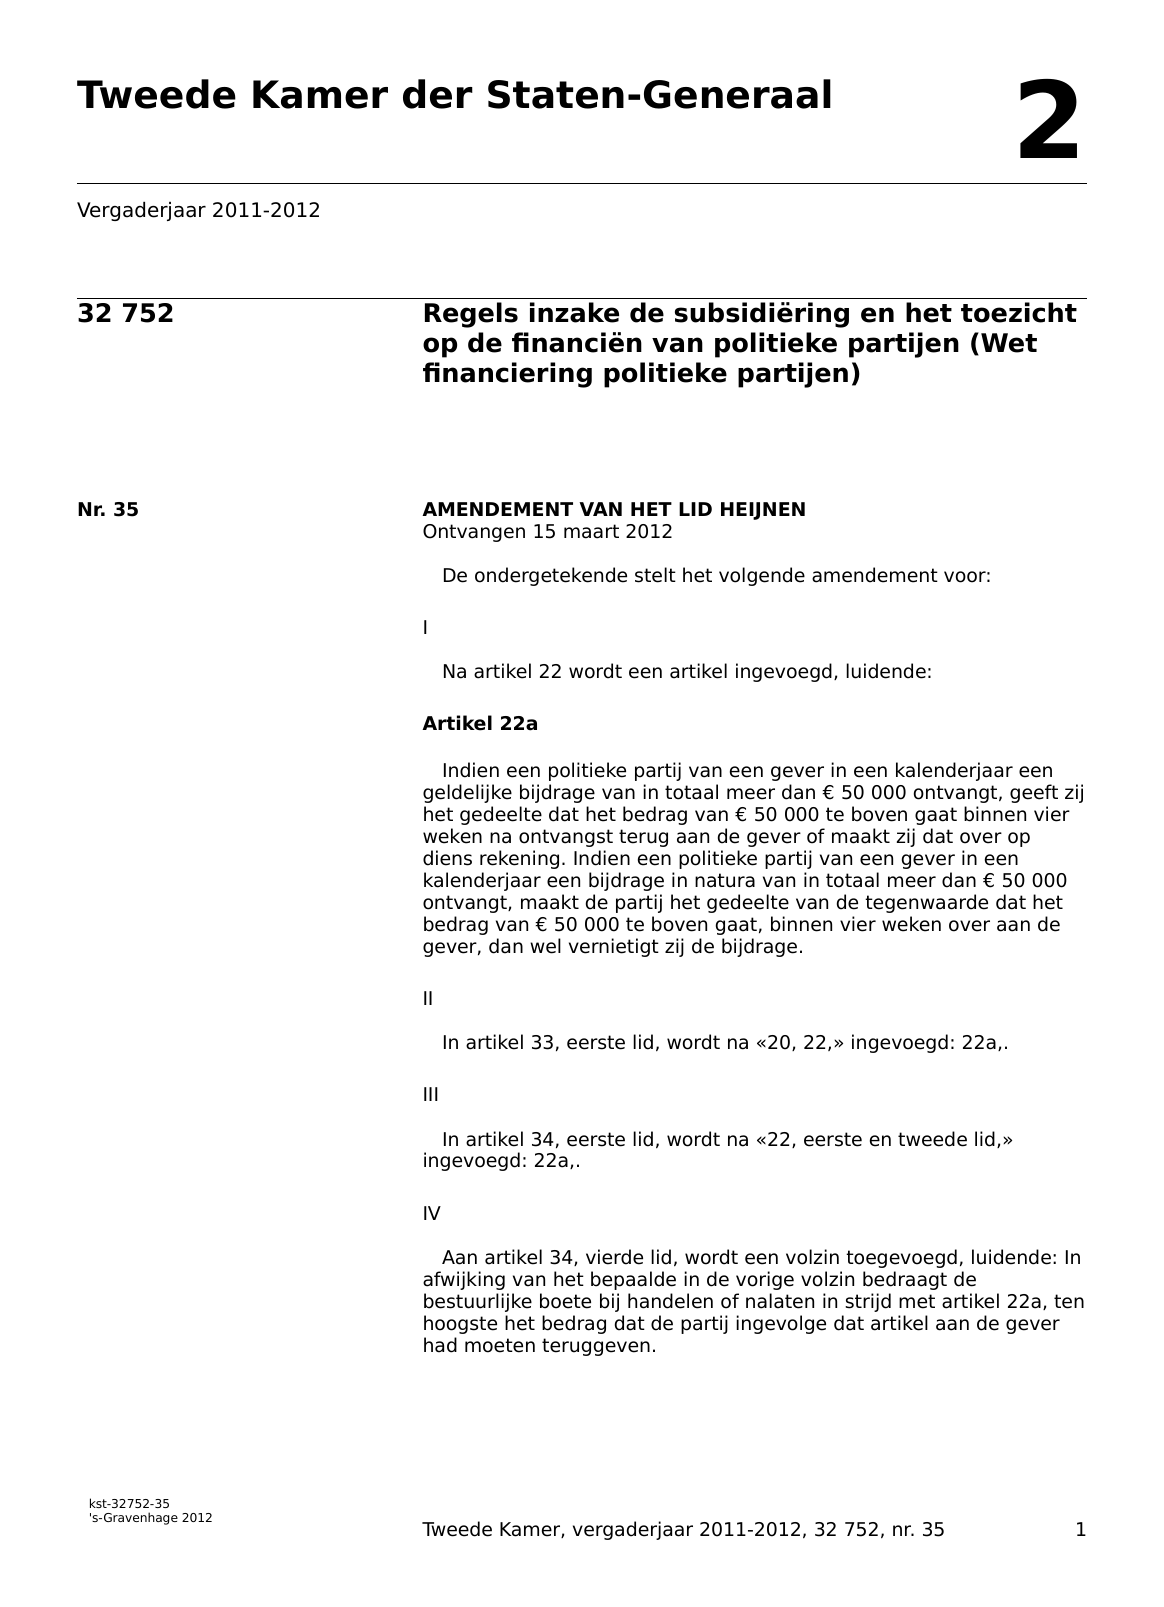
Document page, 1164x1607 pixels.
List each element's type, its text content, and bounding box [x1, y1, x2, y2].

table_header Tweede Kamer der Staten-Generaal [77, 59, 886, 183]
table_header 2 [886, 59, 1087, 183]
subtitle 32 752 Regels inzake de subsidiëring en het toezicht op de financiën van politieke partijen (Wet financiering politieke partijen) [77, 299, 1087, 388]
text In artikel 33, eerste lid, wordt na «20, 22,» ingevoegd: 22a,. [422, 1032, 1087, 1054]
text Ontvangen 15 maart 2012 [422, 521, 1087, 543]
subtitle IV [422, 1202, 1087, 1224]
text In artikel 34, eerste lid, wordt na «22, eerste en tweede lid,» ingevoegd: 22a,. [422, 1128, 1087, 1172]
subtitle I [422, 617, 1087, 639]
text kst-32752-35 [88, 1497, 323, 1511]
subtitle III [422, 1084, 1087, 1106]
subtitle Nr. 35 AMENDEMENT VAN HET LID HEIJNEN [77, 499, 1087, 521]
subtitle II [422, 988, 1087, 1010]
text 's-Gravenhage 2012 [88, 1511, 323, 1525]
text De ondergetekende stelt het volgende amendement voor: [422, 565, 1087, 587]
text Na artikel 22 wordt een artikel ingevoegd, luidende: [422, 661, 1087, 683]
text Indien een politieke partij van een gever in een kalenderjaar een geldelijke bijdrage van in totaal meer dan € 50 000 ontvangt, geeft zij het gedeelte dat het bedrag van € 50 000 te boven gaat binnen vier weken na ontvangst terug aan de gever of maakt zij dat over op diens rekening. Indien een politieke partij van een gever in een kalenderjaar een bijdrage in natura van in totaal meer dan € 50 000 ontvangt, maakt de partij het gedeelte van de tegenwaarde dat het bedrag van € 50 000 te boven gaat, binnen vier weken over aan de gever, dan wel vernietigt zij de bijdrage. [422, 760, 1087, 958]
text Aan artikel 34, vierde lid, wordt een volzin toegevoegd, luidende: In afwijking van het bepaalde in de vorige volzin bedraagt de bestuurlijke boete bij handelen of nalaten in strijd met artikel 22a, ten hoogste het bedrag dat de partij ingevolge dat artikel aan de gever had moeten teruggeven. [422, 1247, 1087, 1356]
table_cell Vergaderjaar 2011-2012 [77, 184, 1087, 298]
subtitle Artikel 22a [422, 713, 1087, 735]
